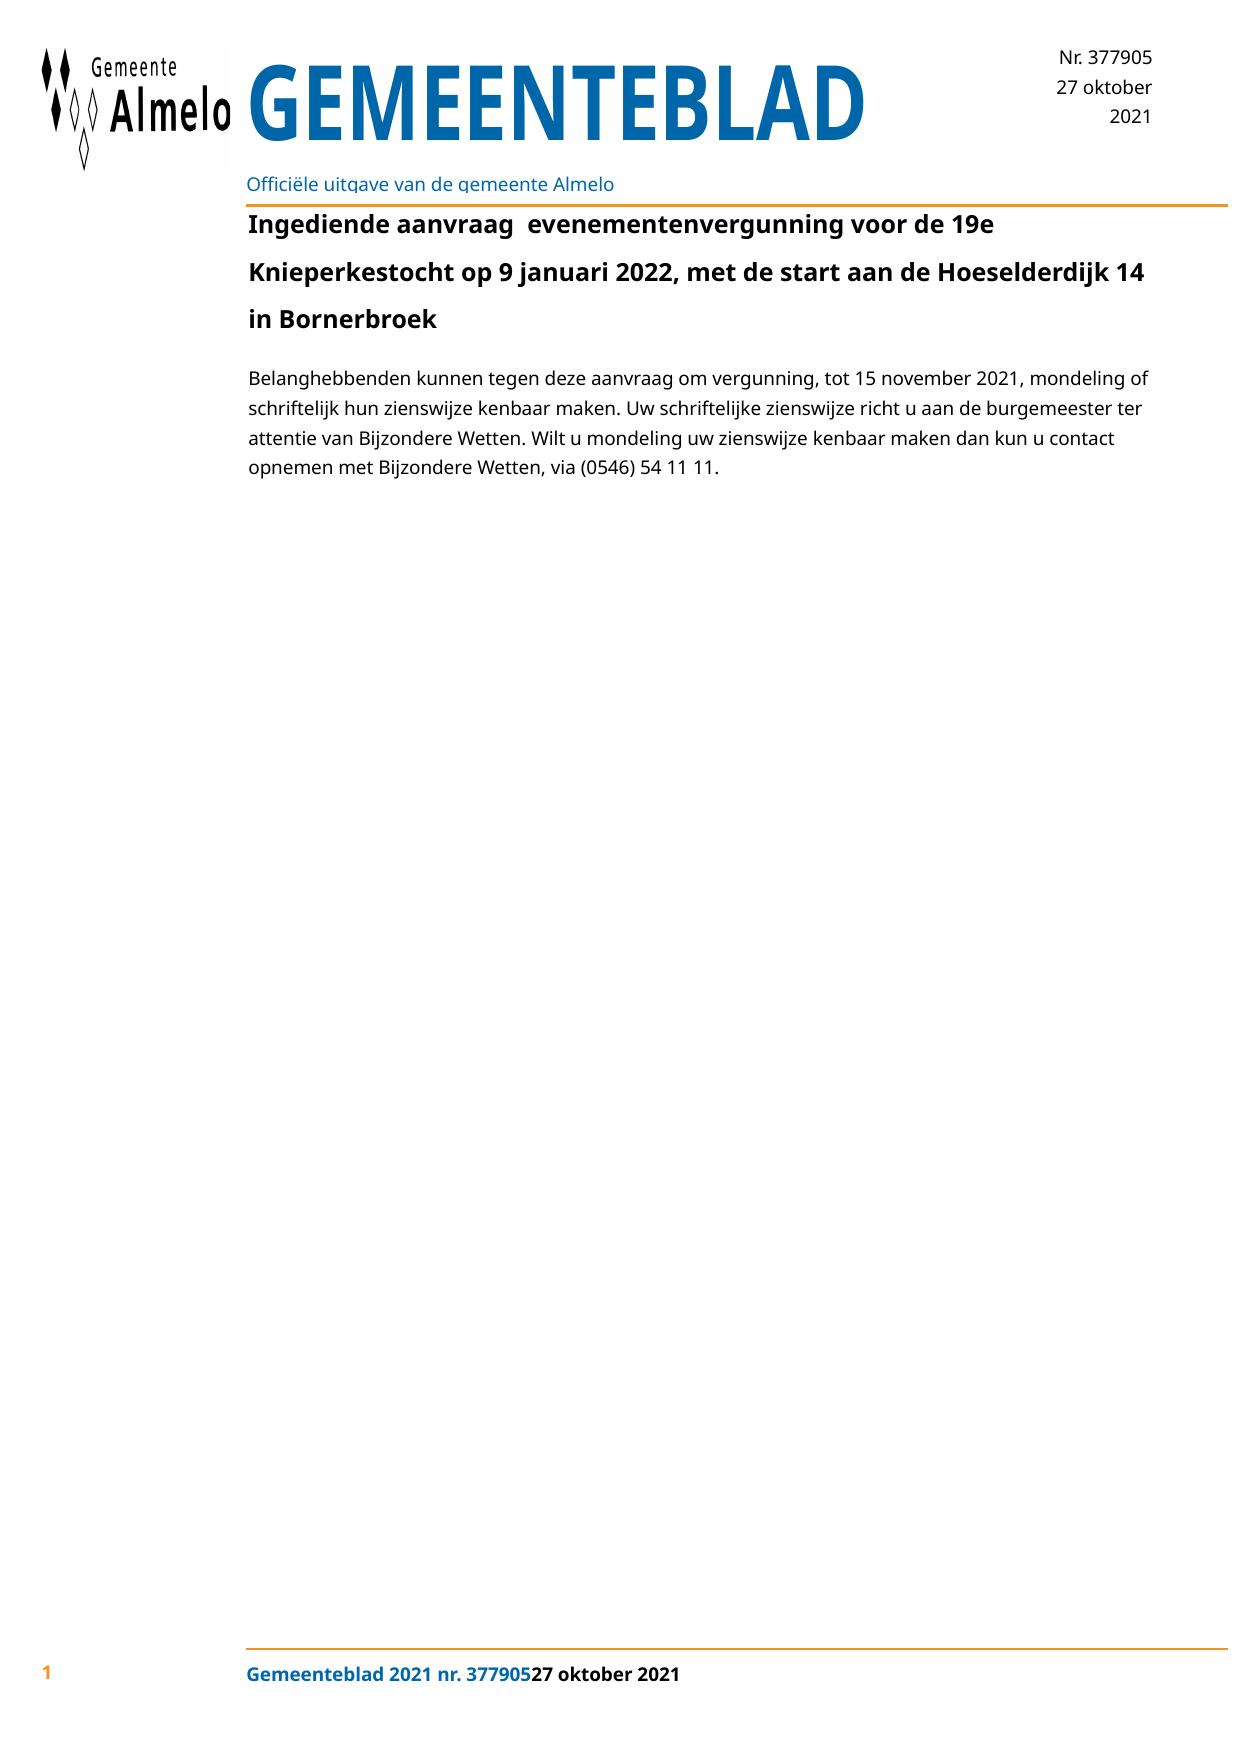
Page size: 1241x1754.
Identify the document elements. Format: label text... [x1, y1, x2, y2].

picture [41, 47, 231, 172]
text Ingediende aanvraag evenementenvergunning voor de 19e Knieperkestocht op 9 januari 2022, met de start aan de Hoeselderdijk 14 in Bornerbroek [248, 207, 1152, 336]
text Belanghebbenden kunnen tegen deze aanvraag om vergunning, tot 15 november 2021, mondeling of schriftelijk hun zienswijze kenbaar maken. Uw schriftelijke zienswijze richt u aan de burgemeester ter attentie van Bijzondere Wetten. Wilt u mondeling uw zienswijze kenbaar maken dan kun u contact opnemen met Bijzondere Wetten, via (0546) 54 11 11. [248, 366, 1152, 480]
